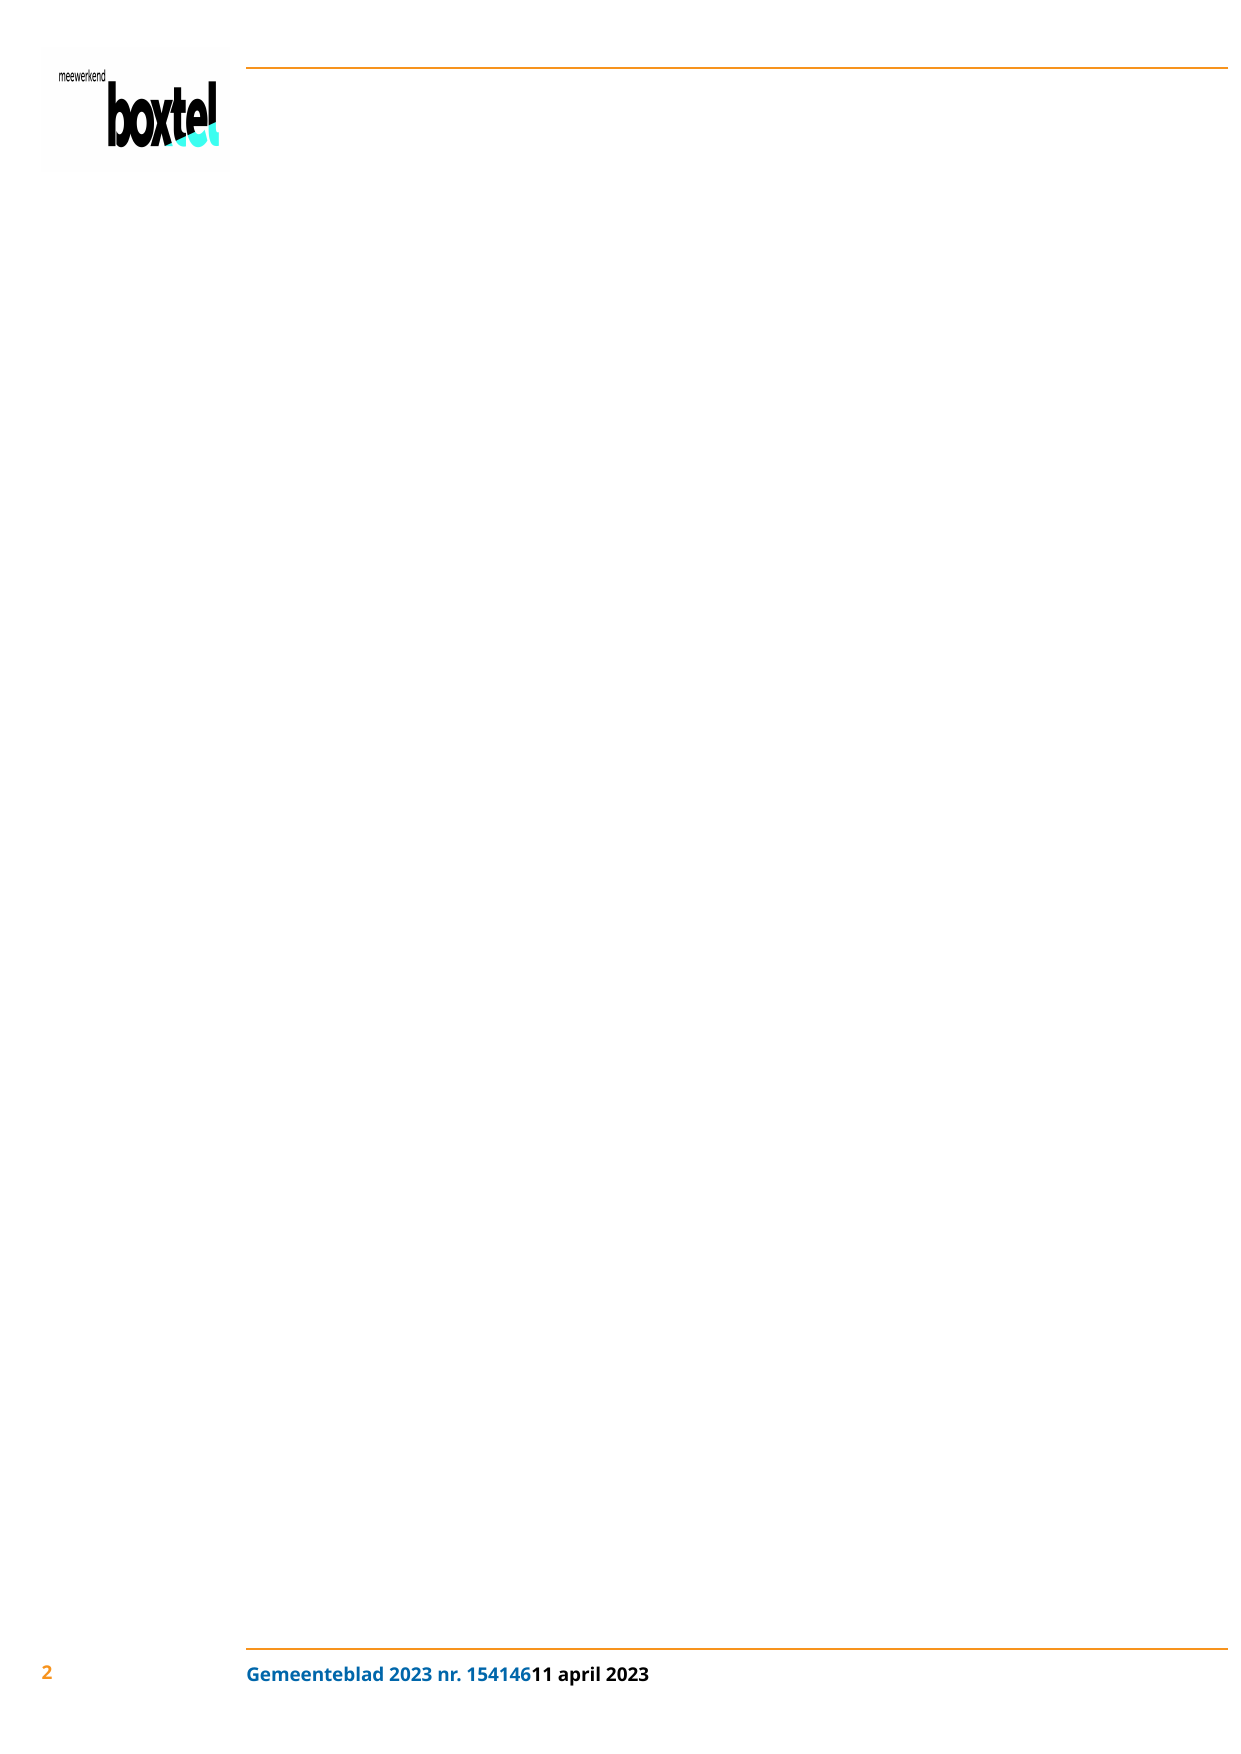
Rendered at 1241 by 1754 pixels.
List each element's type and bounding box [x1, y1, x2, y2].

picture [41, 47, 231, 172]
